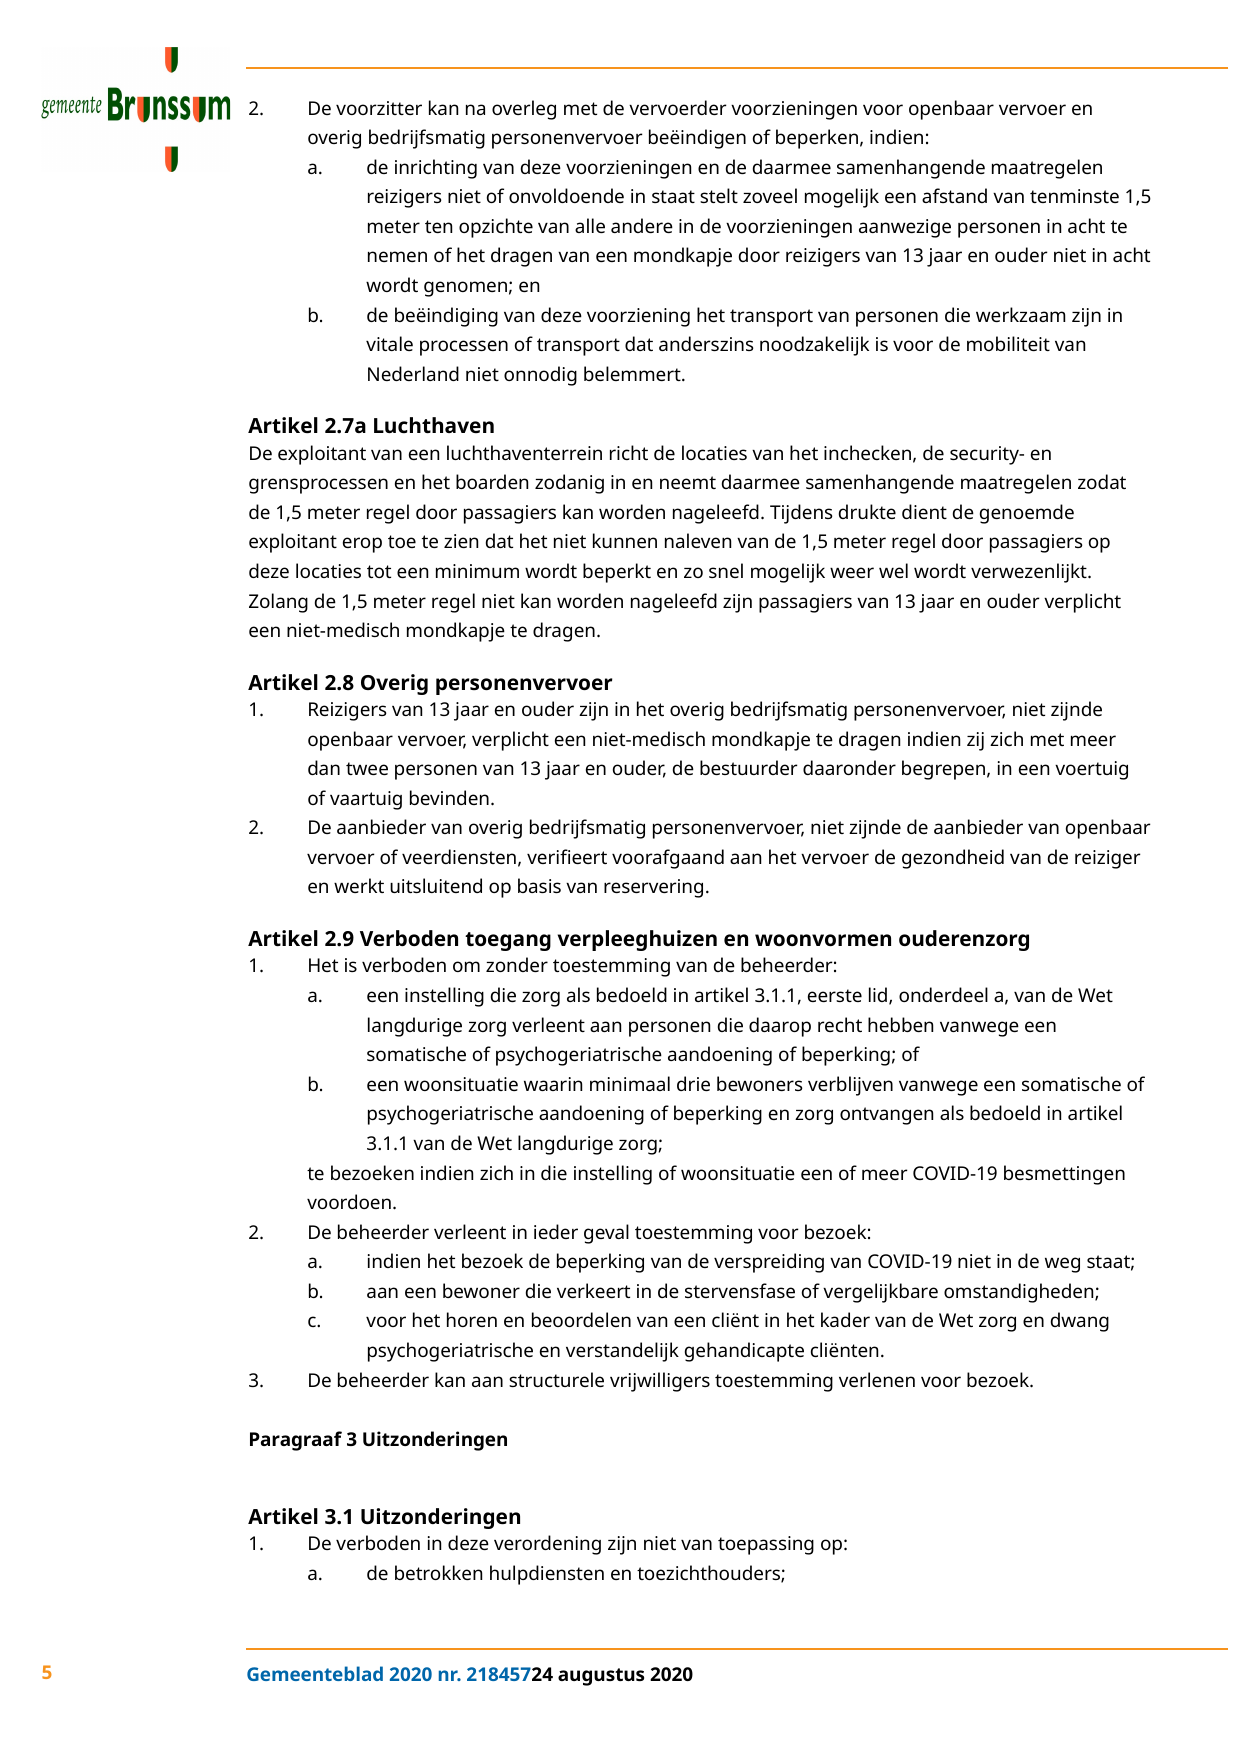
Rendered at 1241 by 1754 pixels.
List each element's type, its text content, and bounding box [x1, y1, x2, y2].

list Het is verboden om zonder toestemming van de beheerder: [248, 953, 1152, 978]
text Artikel 2.7a Luchthaven [248, 411, 1152, 440]
list aan een bewoner die verkeert in de stervensfase of vergelijkbare omstandigheden; [307, 1278, 1152, 1304]
list te bezoeken indien zich in die instelling of woonsituatie een of meer COVID-19 besmettingen voordoen. [248, 1160, 1152, 1215]
list een woonsituatie waarin minimaal drie bewoners verblijven vanwege een somatische of psychogeriatrische aandoening of beperking en zorg ontvangen als bedoeld in artikel 3.1.1 van de Wet langdurige zorg; [307, 1071, 1152, 1156]
text Paragraaf 3 Uitzonderingen [248, 1426, 1152, 1452]
text Artikel 3.1 Uitzonderingen [248, 1502, 1152, 1531]
list De beheerder verleent in ieder geval toestemming voor bezoek: [248, 1219, 1152, 1244]
text Artikel 2.8 Overig personenvervoer [248, 668, 1152, 696]
list de betrokken hulpdiensten en toezichthouders; [307, 1560, 1152, 1586]
list De voorzitter kan na overleg met de vervoerder voorzieningen voor openbaar vervoer en overig bedrijfsmatig personenvervoer beëindigen of beperken, indien: [248, 95, 1152, 150]
list De verboden in deze verordening zijn niet van toepassing op: [248, 1531, 1152, 1556]
picture [41, 47, 231, 172]
list De aanbieder van overig bedrijfsmatig personenvervoer, niet zijnde de aanbieder van openbaar vervoer of veerdiensten, verifieert voorafgaand aan het vervoer de gezondheid van de reiziger en werkt uitsluitend op basis van reservering. [248, 814, 1152, 899]
list voor het horen en beoordelen van een cliënt in het kader van de Wet zorg en dwang psychogeriatrische en verstandelijk gehandicapte cliënten. [307, 1308, 1152, 1363]
list Reizigers van 13 jaar en ouder zijn in het overig bedrijfsmatig personenvervoer, niet zijnde openbaar vervoer, verplicht een niet-medisch mondkapje te dragen indien zij zich met meer dan twee personen van 13 jaar en ouder, de bestuurder daaronder begrepen, in een voertuig of vaartuig bevinden. [248, 696, 1152, 811]
list indien het bezoek de beperking van de verspreiding van COVID-19 niet in de weg staat; [307, 1248, 1152, 1274]
list de inrichting van deze voorzieningen en de daarmee samenhangende maatregelen reizigers niet of onvoldoende in staat stelt zoveel mogelijk een afstand van tenminste 1,5 meter ten opzichte van alle andere in de voorzieningen aanwezige personen in acht te nemen of het dragen van een mondkapje door reizigers van 13 jaar en ouder niet in acht wordt genomen; en [307, 154, 1152, 298]
list De beheerder kan aan structurele vrijwilligers toestemming verlenen voor bezoek. [248, 1367, 1152, 1392]
text Artikel 2.9 Verboden toegang verpleeghuizen en woonvormen ouderenzorg [248, 924, 1152, 953]
list een instelling die zorg als bedoeld in artikel 3.1.1, eerste lid, onderdeel a, van de Wet langdurige zorg verleent aan personen die daarop recht hebben vanwege een somatische of psychogeriatrische aandoening of beperking; of [307, 982, 1152, 1067]
list de beëindiging van deze voorziening het transport van personen die werkzaam zijn in vitale processen of transport dat anderszins noodzakelijk is voor de mobiliteit van Nederland niet onnodig belemmert. [307, 302, 1152, 387]
text De exploitant van een luchthaventerrein richt de locaties van het inchecken, de security- en grensprocessen en het boarden zodanig in en neemt daarmee samenhangende maatregelen zodat de 1,5 meter regel door passagiers kan worden nageleefd. Tijdens drukte dient de genoemde exploitant erop toe te zien dat het niet kunnen naleven van de 1,5 meter regel door passagiers op deze locaties tot een minimum wordt beperkt en zo snel mogelijk weer wel wordt verwezenlijkt. Zolang de 1,5 meter regel niet kan worden nageleefd zijn passagiers van 13 jaar en ouder verplicht een niet-medisch mondkapje te dragen. [248, 440, 1152, 643]
